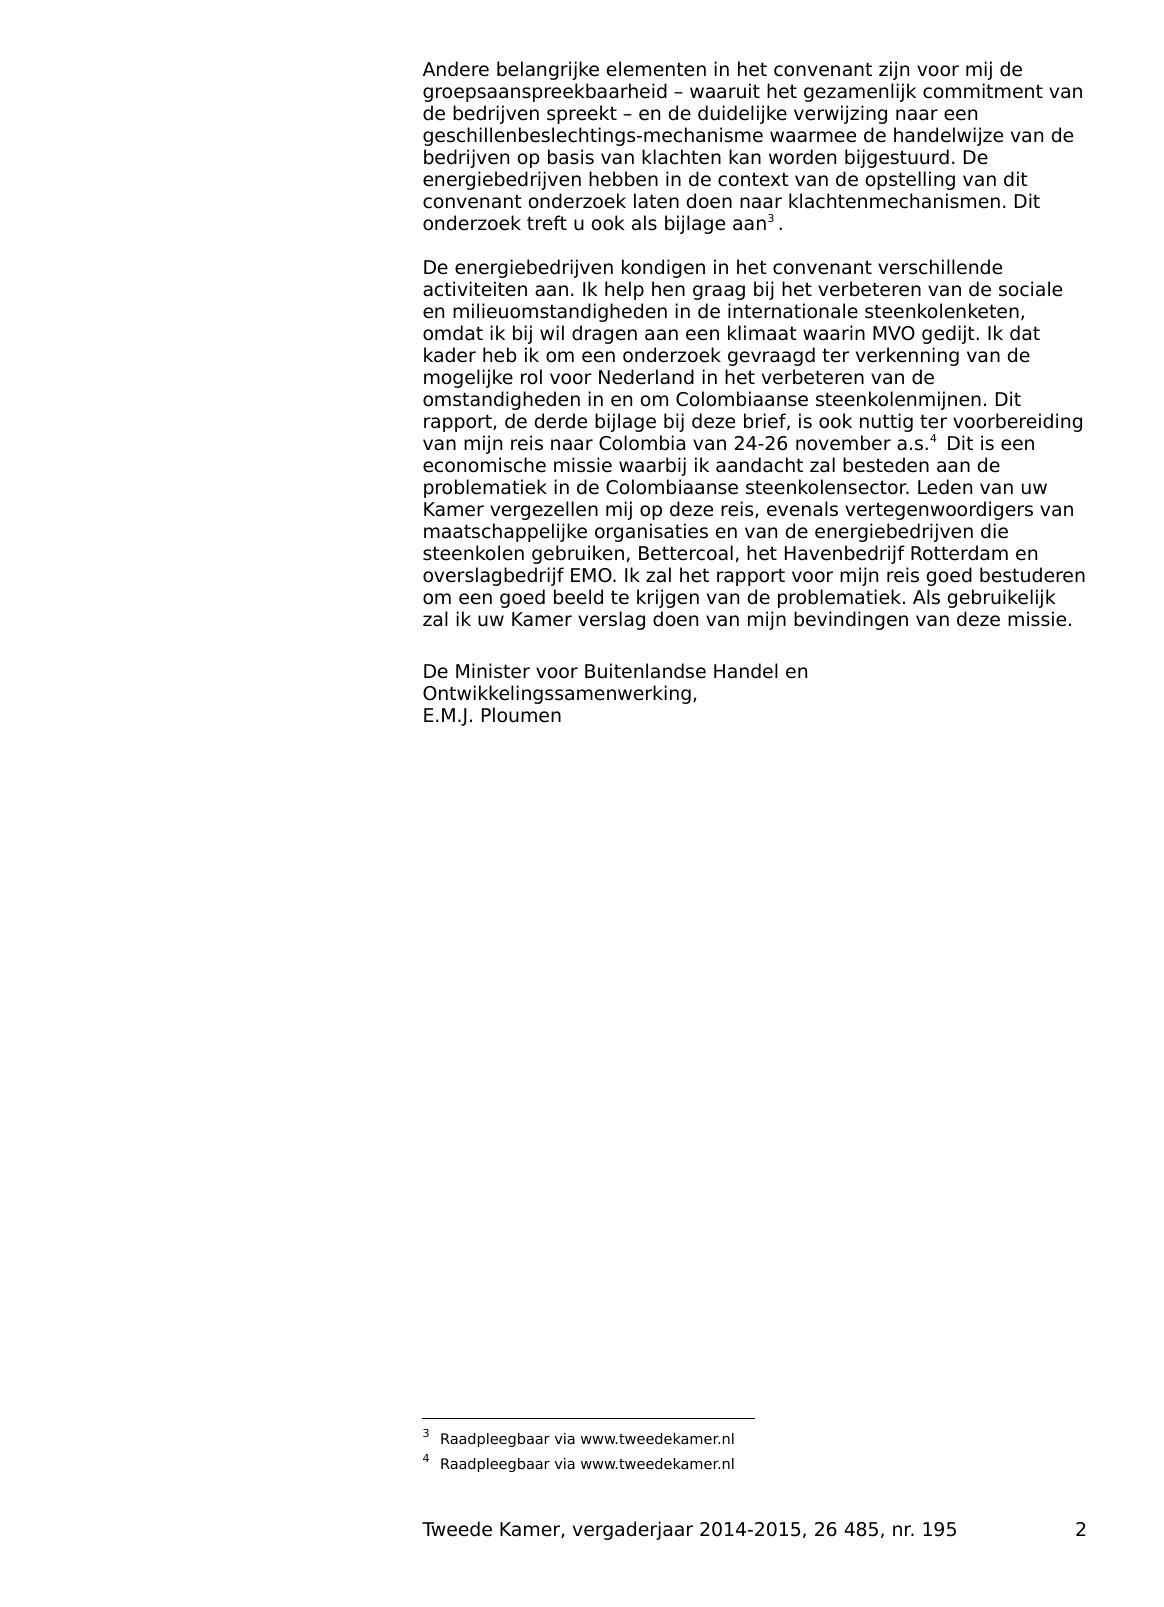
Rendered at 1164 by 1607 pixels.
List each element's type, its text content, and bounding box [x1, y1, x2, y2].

text De Minister voor Buitenlandse Handel en Ontwikkelingssamenwerking, E.M.J. Ploumen [422, 661, 1087, 727]
text Andere belangrijke elementen in het convenant zijn voor mij de groepsaanspreekbaarheid – waaruit het gezamenlijk commitment van de bedrijven spreekt – en de duidelijke verwijzing naar een geschillenbeslechtings-mechanisme waarmee de handelwijze van de bedrijven op basis van klachten kan worden bijgestuurd. De energiebedrijven hebben in de context van de opstelling van dit convenant onderzoek laten doen naar klachtenmechanismen. Dit onderzoek treft u ook als bijlage aan. [422, 59, 1087, 235]
text Raadpleegbaar via www.tweedekamer.nl [422, 1452, 1087, 1474]
text De energiebedrijven kondigen in het convenant verschillende activiteiten aan. Ik help hen graag bij het verbeteren van de sociale en milieuomstandigheden in de internationale steenkolenketen, omdat ik bij wil dragen aan een klimaat waarin MVO gedijt. Ik dat kader heb ik om een onderzoek gevraagd ter verkenning van de mogelijke rol voor Nederland in het verbeteren van de omstandigheden in en om Colombiaanse steenkolenmijnen. Dit rapport, de derde bijlage bij deze brief, is ook nuttig ter voorbereiding van mijn reis naar Colombia van 24-26 november a.s. Dit is een economische missie waarbij ik aandacht zal besteden aan de problematiek in de Colombiaanse steenkolensector. Leden van uw Kamer vergezellen mij op deze reis, evenals vertegenwoordigers van maatschappelijke organisaties en van de energiebedrijven die steenkolen gebruiken, Bettercoal, het Havenbedrijf Rotterdam en overslagbedrijf EMO. Ik zal het rapport voor mijn reis goed bestuderen om een goed beeld te krijgen van de problematiek. Als gebruikelijk zal ik uw Kamer verslag doen van mijn bevindingen van deze missie. [422, 257, 1087, 631]
text Raadpleegbaar via www.tweedekamer.nl [422, 1427, 1087, 1449]
